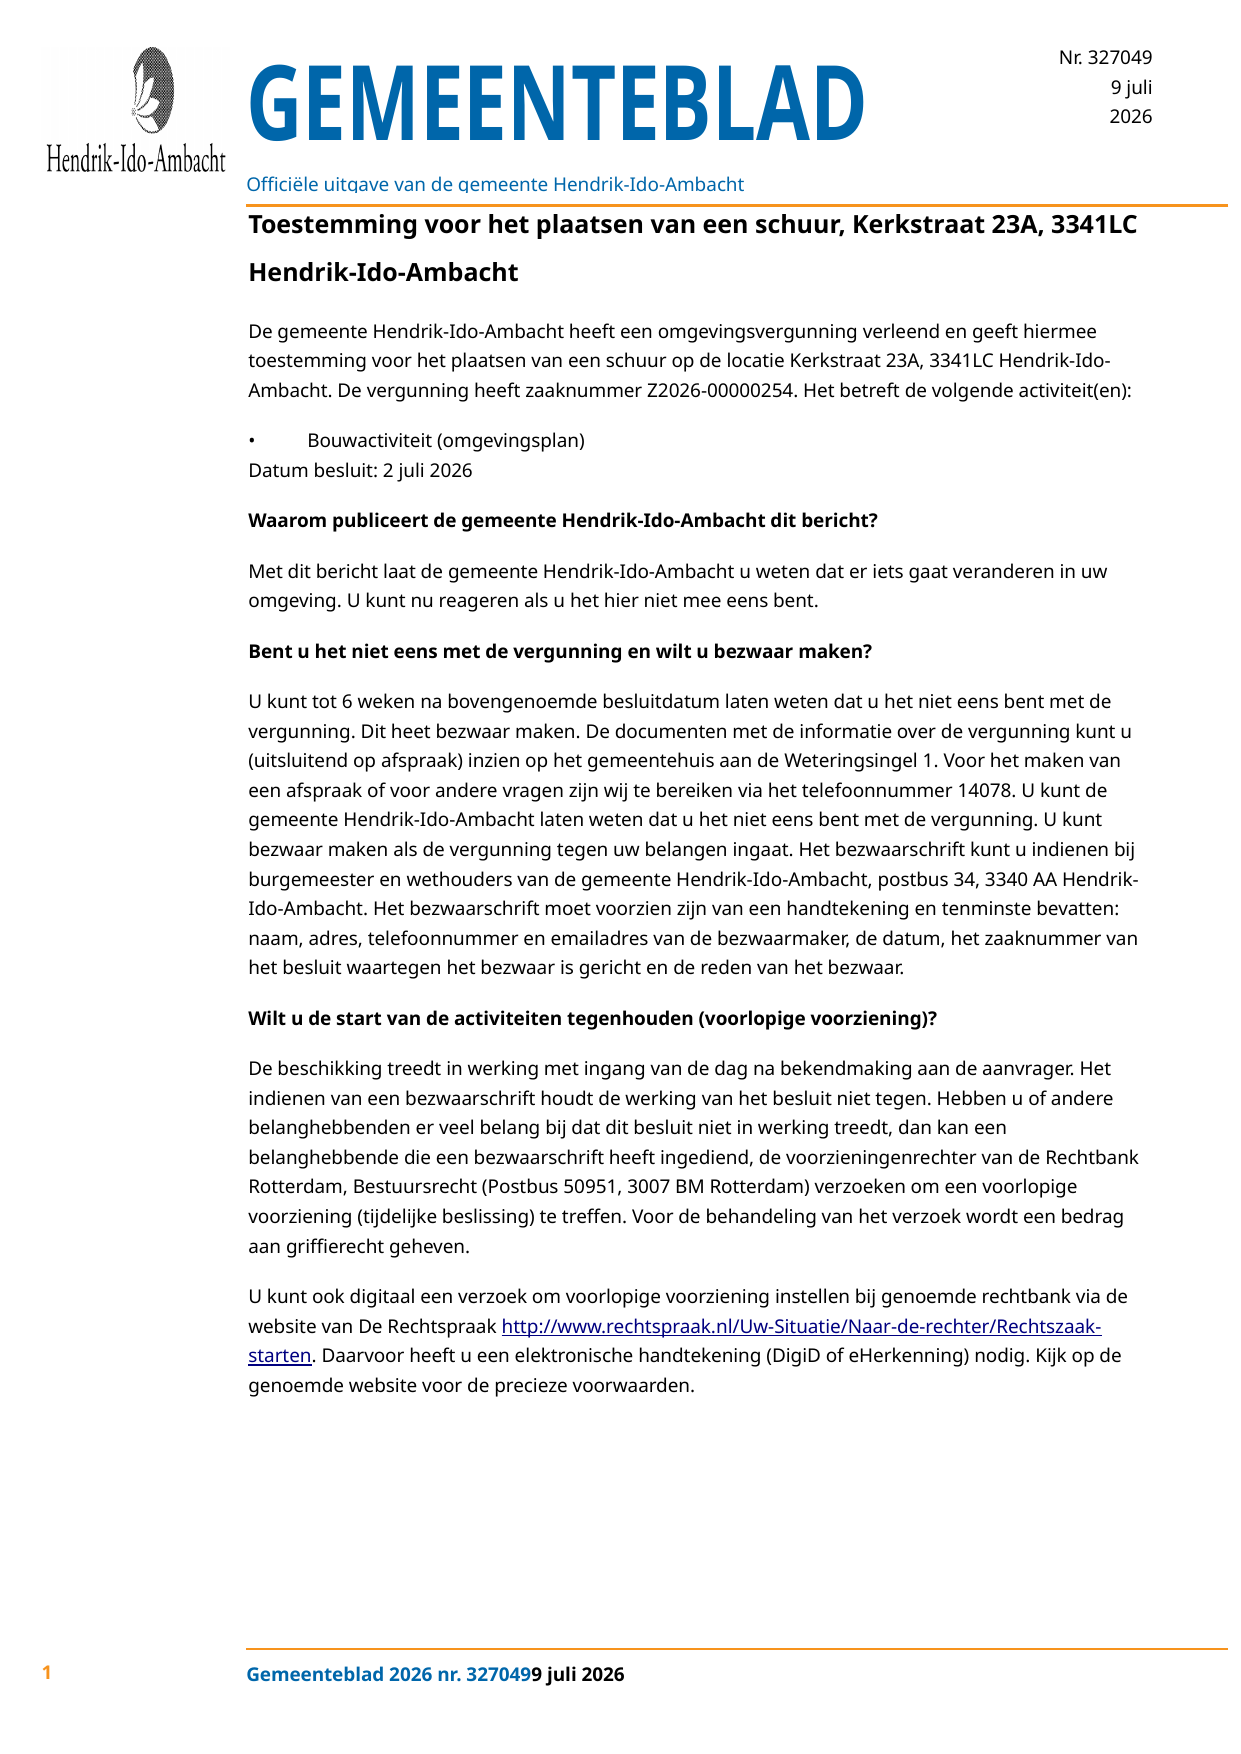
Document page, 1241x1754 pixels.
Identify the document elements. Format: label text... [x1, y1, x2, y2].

text Met dit bericht laat de gemeente Hendrik-Ido-Ambacht u weten dat er iets gaat veranderen in uw omgeving. U kunt nu reageren als u het hier niet mee eens bent. [248, 558, 1152, 613]
text Toestemming voor het plaatsen van een schuur, Kerkstraat 23A, 3341LC Hendrik-Ido-Ambacht [248, 207, 1152, 288]
text Waarom publiceert de gemeente Hendrik-Ido-Ambacht dit bericht? [248, 507, 1152, 533]
text De beschikking treedt in werking met ingang van de dag na bekendmaking aan de aanvrager. Het indienen van een bezwaarschrift houdt de werking van het besluit niet tegen. Hebben u of andere belanghebbenden er veel belang bij dat dit besluit niet in werking treedt, dan kan een belanghebbende die een bezwaarschrift heeft ingediend, de voorzieningenrechter van de Rechtbank Rotterdam, Bestuursrecht (Postbus 50951, 3007 BM Rotterdam) verzoeken om een voorlopige voorziening (tijdelijke beslissing) te treffen. Voor de behandeling van het verzoek wordt een bedrag aan griffierecht geheven. [248, 1055, 1152, 1259]
text Datum besluit: 2 juli 2026 [248, 457, 1152, 483]
text De gemeente Hendrik-Ido-Ambacht heeft een omgevingsvergunning verleend en geeft hiermee toestemming voor het plaatsen van een schuur op de locatie Kerkstraat 23A, 3341LC Hendrik-Ido-Ambacht. De vergunning heeft zaaknummer Z2026-00000254. Het betreft de volgende activiteit(en): [248, 318, 1152, 403]
text Wilt u de start van de activiteiten tegenhouden (voorlopige voorziening)? [248, 1005, 1152, 1031]
text U kunt ook digitaal een verzoek om voorlopige voorziening instellen bij genoemde rechtbank via de website van De Rechtspraak http://www.rechtspraak.nl/Uw-Situatie/Naar-de-rechter/Rechtszaak-starten. Daarvoor heeft u een elektronische handtekening (DigiD of eHerkenning) nodig. Kijk op de genoemde website voor de precieze voorwaarden. [248, 1283, 1152, 1398]
picture [41, 47, 231, 172]
text Bent u het niet eens met de vergunning en wilt u bezwaar maken? [248, 638, 1152, 664]
list Bouwactiviteit (omgevingsplan) [248, 427, 1152, 453]
text U kunt tot 6 weken na bovengenoemde besluitdatum laten weten dat u het niet eens bent met de vergunning. Dit heet bezwaar maken. De documenten met de informatie over de vergunning kunt u (uitsluitend op afspraak) inzien op het gemeentehuis aan de Weteringsingel 1. Voor het maken van een afspraak of voor andere vragen zijn wij te bereiken via het telefoonnummer 14078. U kunt de gemeente Hendrik-Ido-Ambacht laten weten dat u het niet eens bent met de vergunning. U kunt bezwaar maken als de vergunning tegen uw belangen ingaat. Het bezwaarschrift kunt u indienen bij burgemeester en wethouders van de gemeente Hendrik-Ido-Ambacht, postbus 34, 3340 AA Hendrik-Ido-Ambacht. Het bezwaarschrift moet voorzien zijn van een handtekening en tenminste bevatten: naam, adres, telefoonnummer en emailadres van de bezwaarmaker, de datum, het zaaknummer van het besluit waartegen het bezwaar is gericht en de reden van het bezwaar. [248, 688, 1152, 980]
